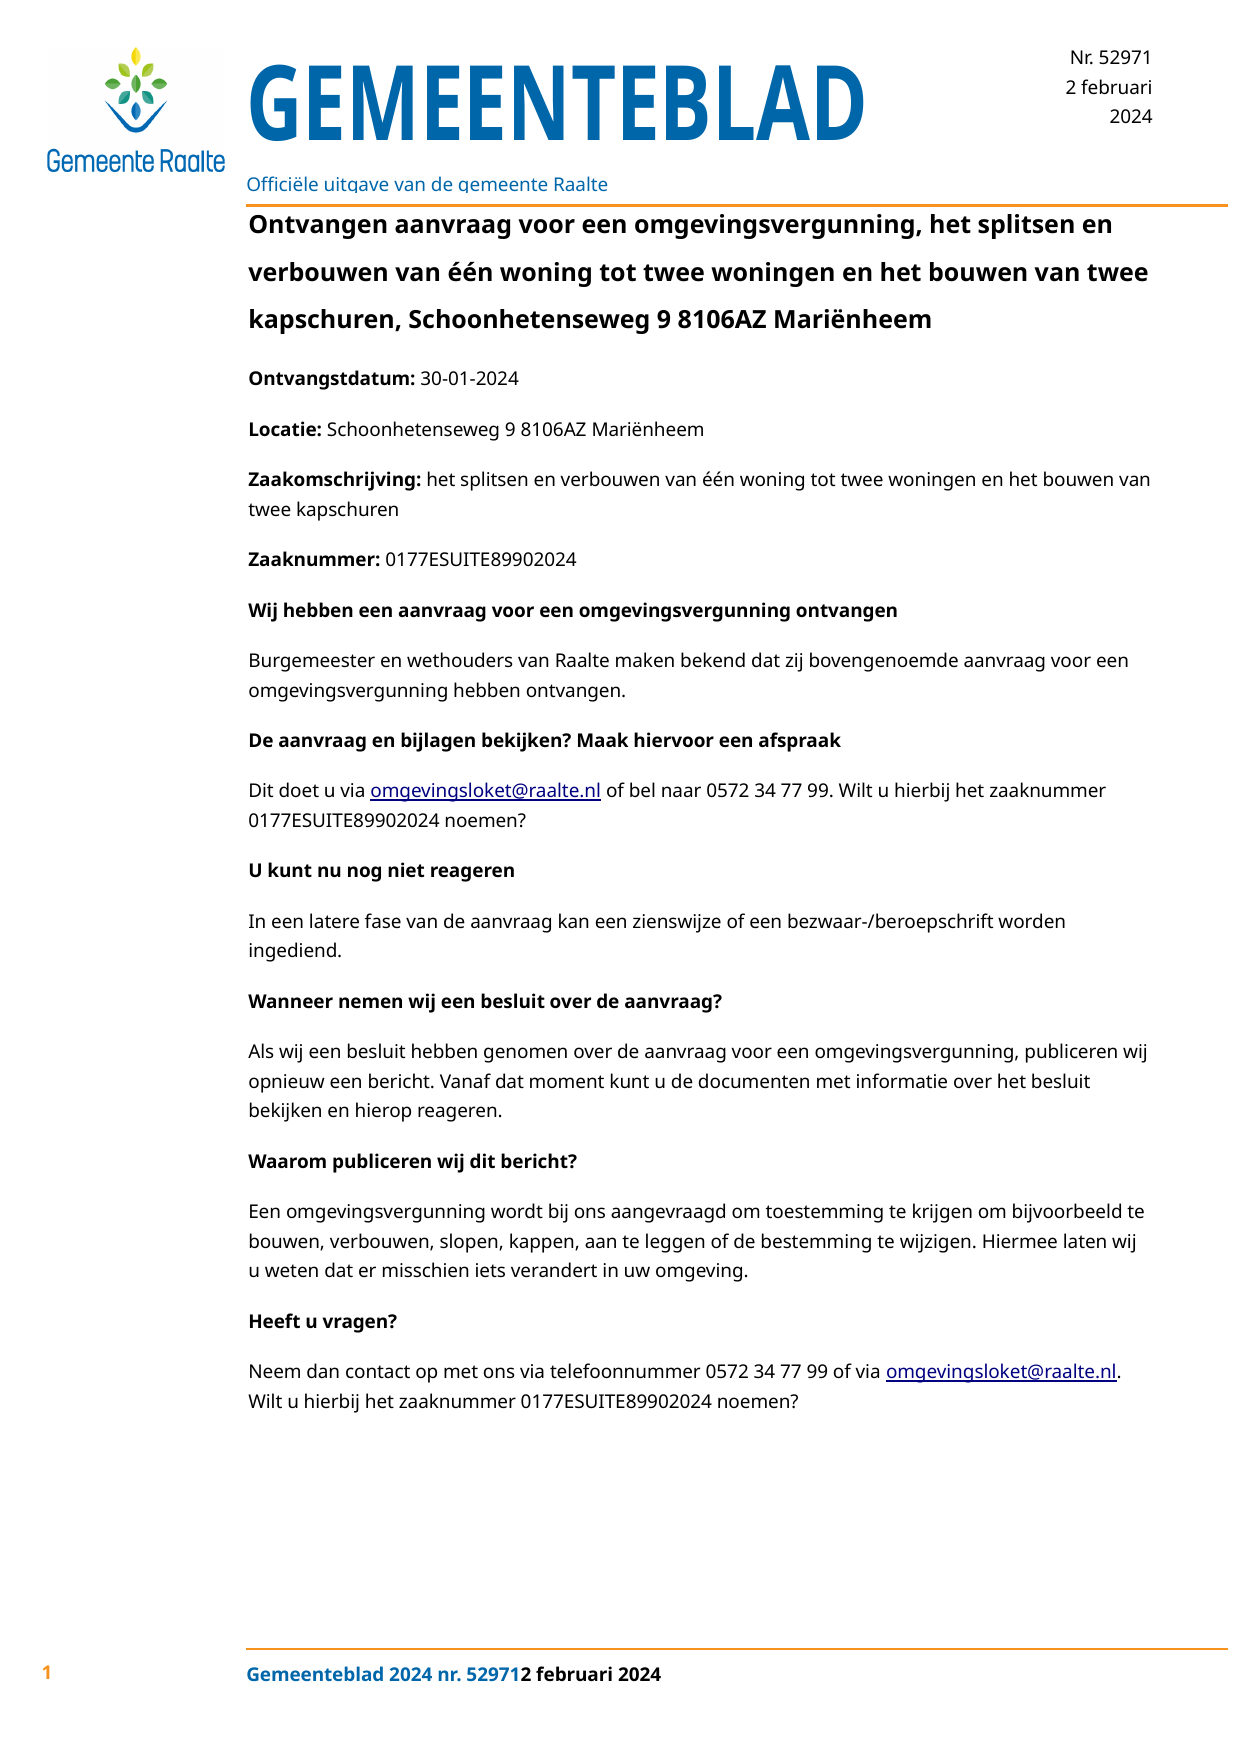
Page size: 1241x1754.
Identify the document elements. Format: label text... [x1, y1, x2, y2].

text Burgemeester en wethouders van Raalte maken bekend dat zij bovengenoemde aanvraag voor een omgevingsvergunning hebben ontvangen. [248, 647, 1152, 702]
text Neem dan contact op met ons via telefoonnummer 0572 34 77 99 of via omgevingsloket@raalte.nl. Wilt u hierbij het zaaknummer 0177ESUITE89902024 noemen? [248, 1358, 1152, 1414]
text U kunt nu nog niet reageren [248, 858, 1152, 883]
picture [41, 47, 231, 172]
text Waarom publiceren wij dit bericht? [248, 1148, 1152, 1174]
text Heeft u vragen? [248, 1308, 1152, 1334]
text Locatie: Schoonhetenseweg 9 8106AZ Mariënheem [248, 416, 1152, 442]
text Wij hebben een aanvraag voor een omgevingsvergunning ontvangen [248, 597, 1152, 622]
text Zaakomschrijving: het splitsen en verbouwen van één woning tot twee woningen en het bouwen van twee kapschuren [248, 466, 1152, 522]
text Ontvangen aanvraag voor een omgevingsvergunning, het splitsen en verbouwen van één woning tot twee woningen en het bouwen van twee kapschuren, Schoonhetenseweg 9 8106AZ Mariënheem [248, 207, 1152, 336]
text Dit doet u via omgevingsloket@raalte.nl of bel naar 0572 34 77 99. Wilt u hierbij het zaaknummer 0177ESUITE89902024 noemen? [248, 778, 1152, 833]
text Een omgevingsvergunning wordt bij ons aangevraagd om toestemming te krijgen om bijvoorbeeld te bouwen, verbouwen, slopen, kappen, aan te leggen of de bestemming te wijzigen. Hiermee laten wij u weten dat er misschien iets verandert in uw omgeving. [248, 1198, 1152, 1283]
text Wanneer nemen wij een besluit over de aanvraag? [248, 988, 1152, 1014]
text Als wij een besluit hebben genomen over de aanvraag voor een omgevingsvergunning, publiceren wij opnieuw een bericht. Vanaf dat moment kunt u de documenten met informatie over het besluit bekijken en hierop reageren. [248, 1038, 1152, 1123]
text De aanvraag en bijlagen bekijken? Maak hiervoor een afspraak [248, 727, 1152, 753]
text Ontvangstdatum: 30-01-2024 [248, 366, 1152, 391]
text Zaaknummer: 0177ESUITE89902024 [248, 546, 1152, 572]
text In een latere fase van de aanvraag kan een zienswijze of een bezwaar-/beroepschrift worden ingediend. [248, 908, 1152, 963]
